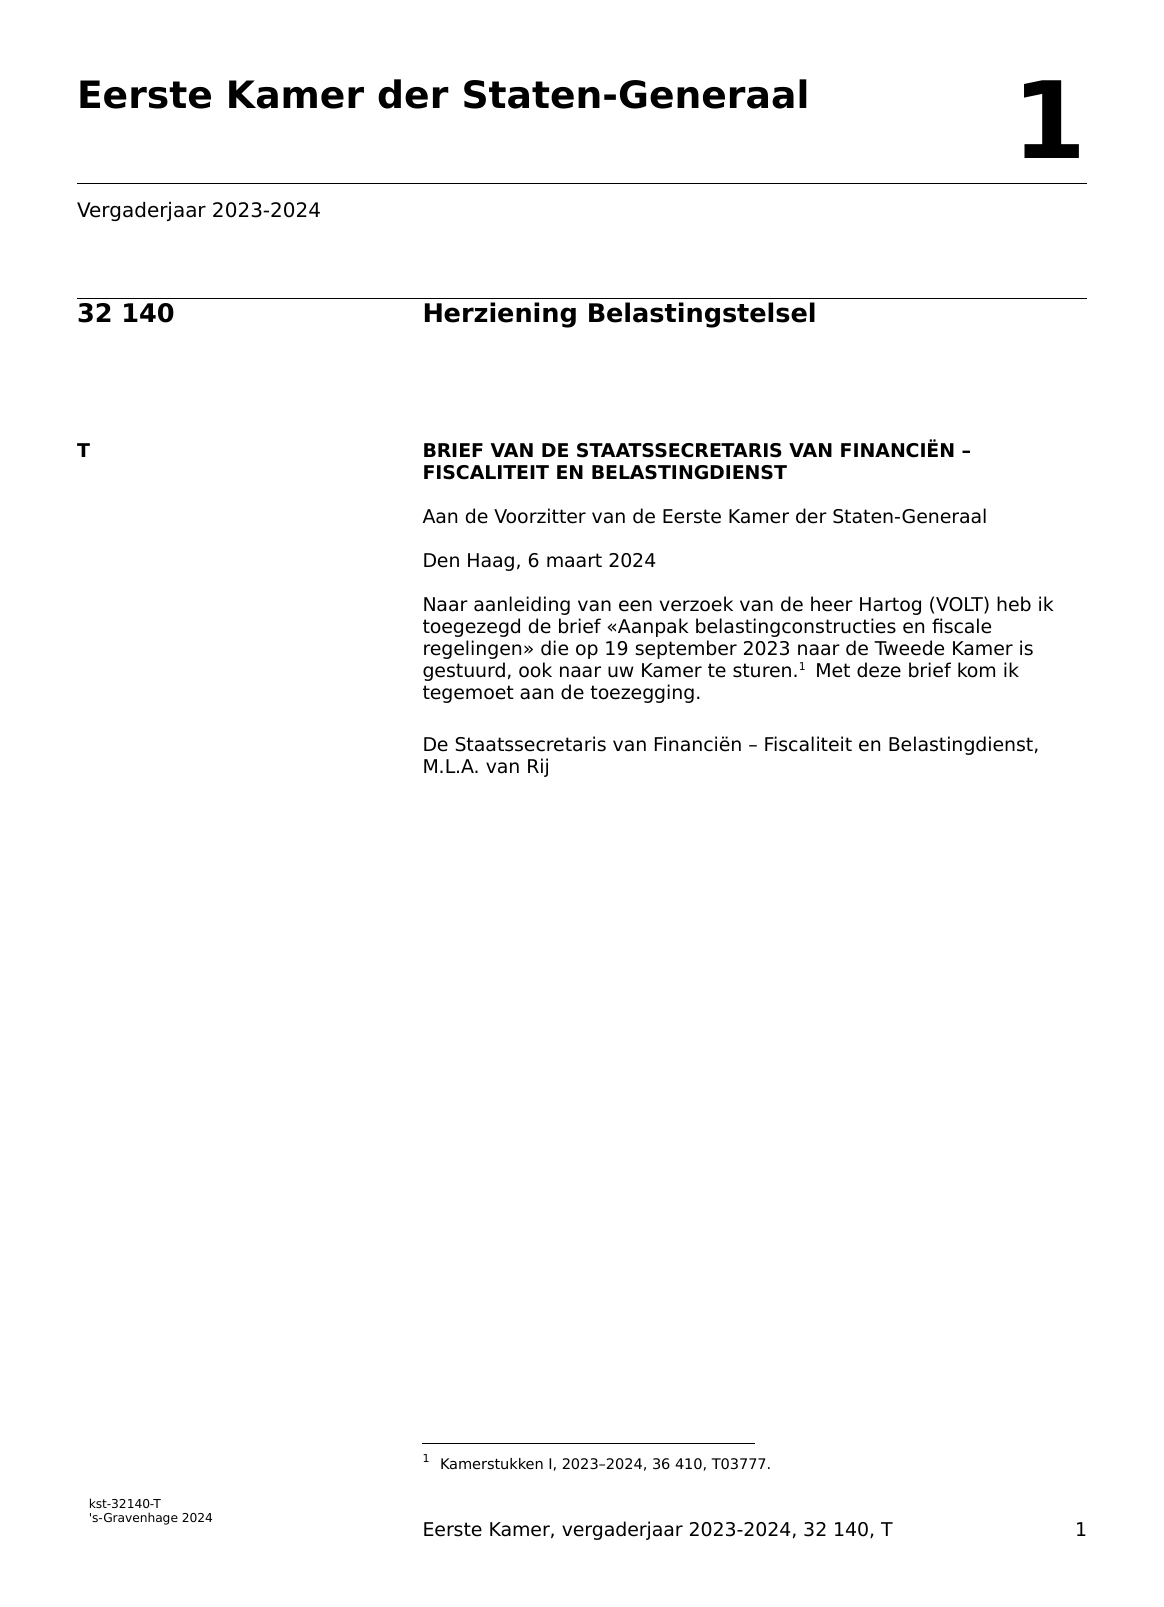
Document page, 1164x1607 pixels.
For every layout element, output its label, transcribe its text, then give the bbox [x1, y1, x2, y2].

text De Staatssecretaris van Financiën – Fiscaliteit en Belastingdienst, M.L.A. van Rij [422, 734, 1087, 778]
subtitle T BRIEF VAN DE STAATSSECRETARIS VAN FINANCIËN – FISCALITEIT EN BELASTINGDIENST [77, 440, 1087, 484]
text 's-Gravenhage 2024 [88, 1511, 323, 1525]
text kst-32140-T [88, 1497, 323, 1511]
text Kamerstukken I, 2023–2024, 36 410, T03777. [422, 1452, 1087, 1474]
subtitle 32 140 Herziening Belastingstelsel [77, 299, 1087, 329]
text Den Haag, 6 maart 2024 [422, 550, 1087, 572]
text Naar aanleiding van een verzoek van de heer Hartog (VOLT) heb ik toegezegd de brief «Aanpak belastingconstructies en fiscale regelingen» die op 19 september 2023 naar de Tweede Kamer is gestuurd, ook naar uw Kamer te sturen. Met deze brief kom ik tegemoet aan de toezegging. [422, 594, 1087, 704]
text Aan de Voorzitter van de Eerste Kamer der Staten-Generaal [422, 506, 1087, 528]
table_header Eerste Kamer der Staten-Generaal [77, 59, 886, 183]
table_cell Vergaderjaar 2023-2024 [77, 184, 1087, 298]
table_header 1 [886, 59, 1087, 183]
